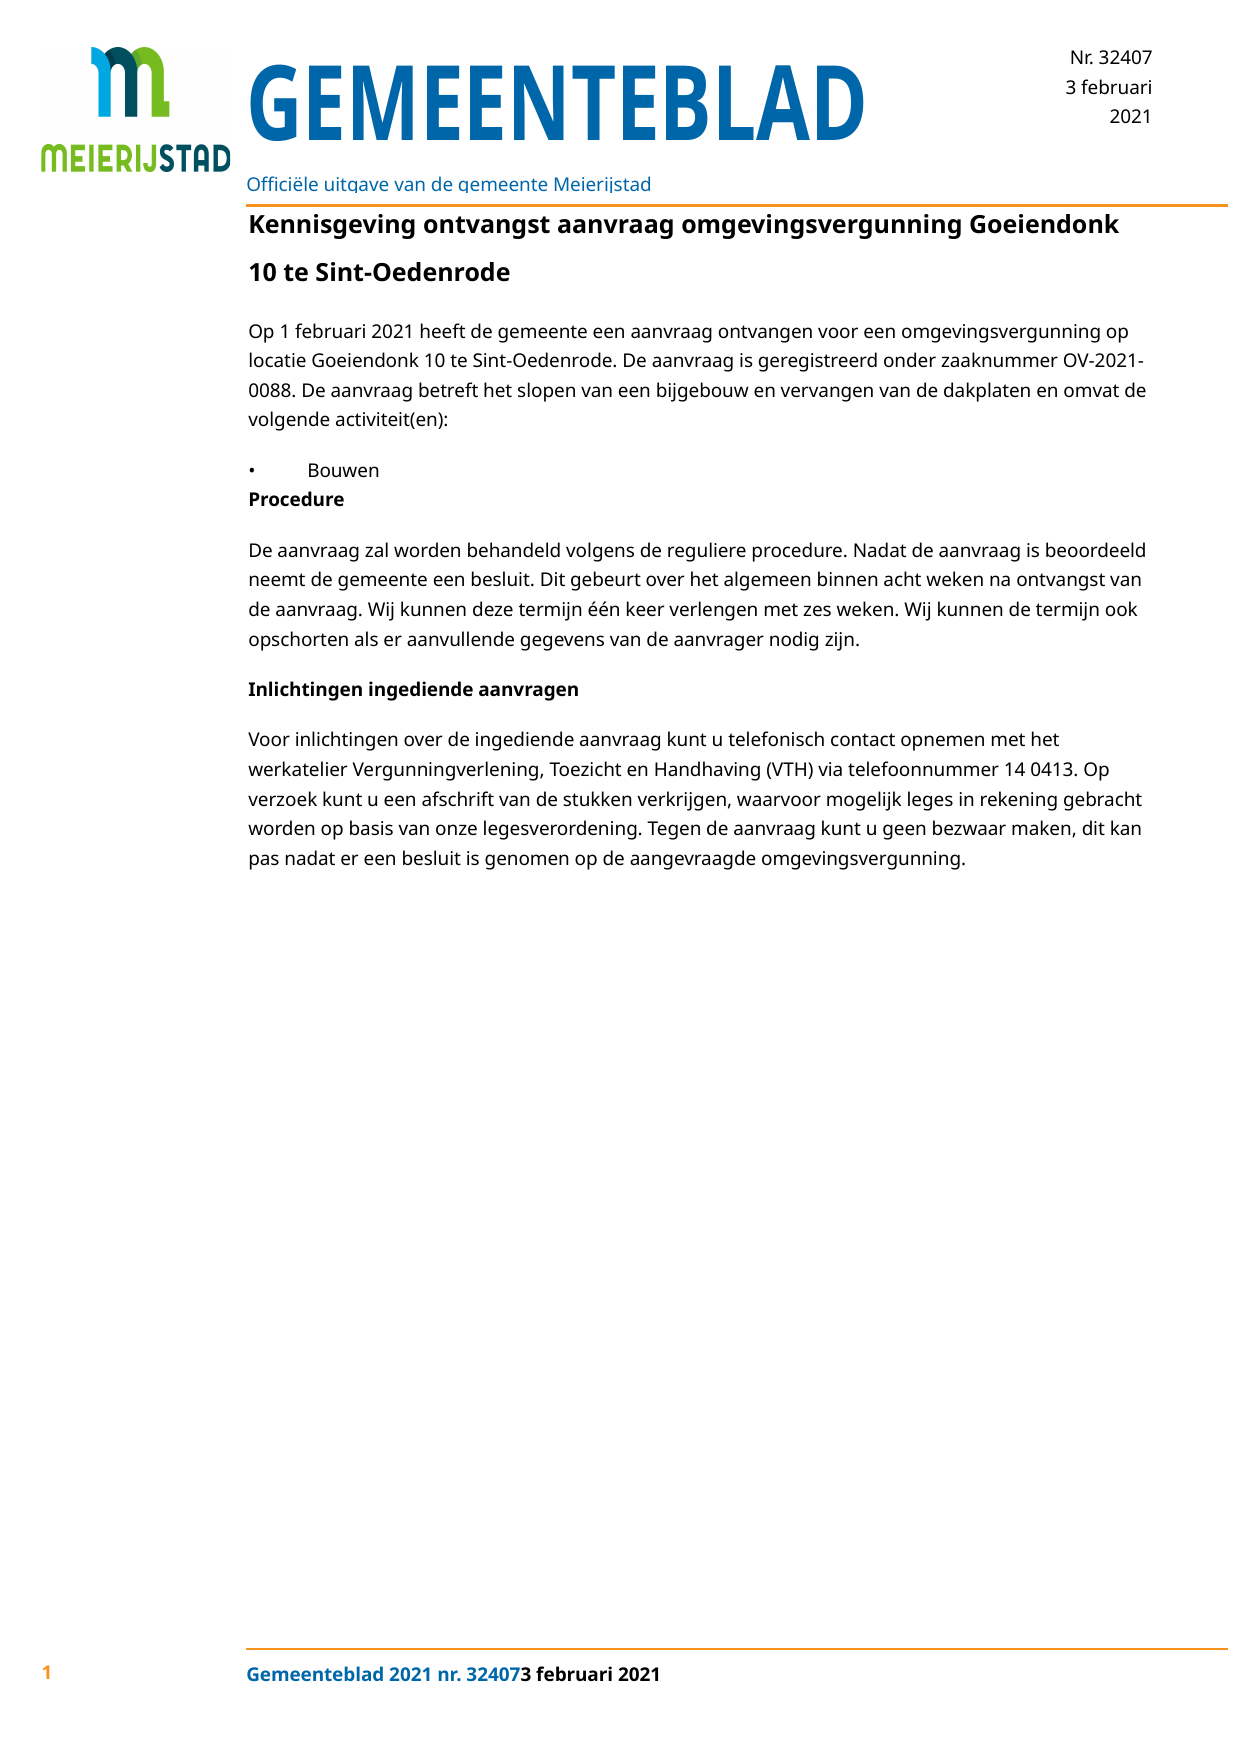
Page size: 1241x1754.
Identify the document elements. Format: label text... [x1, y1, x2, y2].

text Inlichtingen ingediende aanvragen [248, 676, 1152, 702]
text Procedure [248, 487, 1152, 512]
picture [41, 47, 231, 172]
text Kennisgeving ontvangst aanvraag omgevingsvergunning Goeiendonk 10 te Sint-Oedenrode [248, 207, 1152, 288]
text Op 1 februari 2021 heeft de gemeente een aanvraag ontvangen voor een omgevingsvergunning op locatie Goeiendonk 10 te Sint-Oedenrode. De aanvraag is geregistreerd onder zaaknummer OV-2021-0088. De aanvraag betreft het slopen van een bijgebouw en vervangen van de dakplaten en omvat de volgende activiteit(en): [248, 318, 1152, 432]
text Voor inlichtingen over de ingediende aanvraag kunt u telefonisch contact opnemen met het werkatelier Vergunningverlening, Toezicht en Handhaving (VTH) via telefoonnummer 14 0413. Op verzoek kunt u een afschrift van de stukken verkrijgen, waarvoor mogelijk leges in rekening gebracht worden op basis van onze legesverordening. Tegen de aanvraag kunt u geen bezwaar maken, dit kan pas nadat er een besluit is genomen op de aangevraagde omgevingsvergunning. [248, 727, 1152, 871]
text De aanvraag zal worden behandeld volgens de reguliere procedure. Nadat de aanvraag is beoordeeld neemt de gemeente een besluit. Dit gebeurt over het algemeen binnen acht weken na ontvangst van de aanvraag. Wij kunnen deze termijn één keer verlengen met zes weken. Wij kunnen de termijn ook opschorten als er aanvullende gegevens van de aanvrager nodig zijn. [248, 537, 1152, 652]
list Bouwen [248, 457, 1152, 483]
